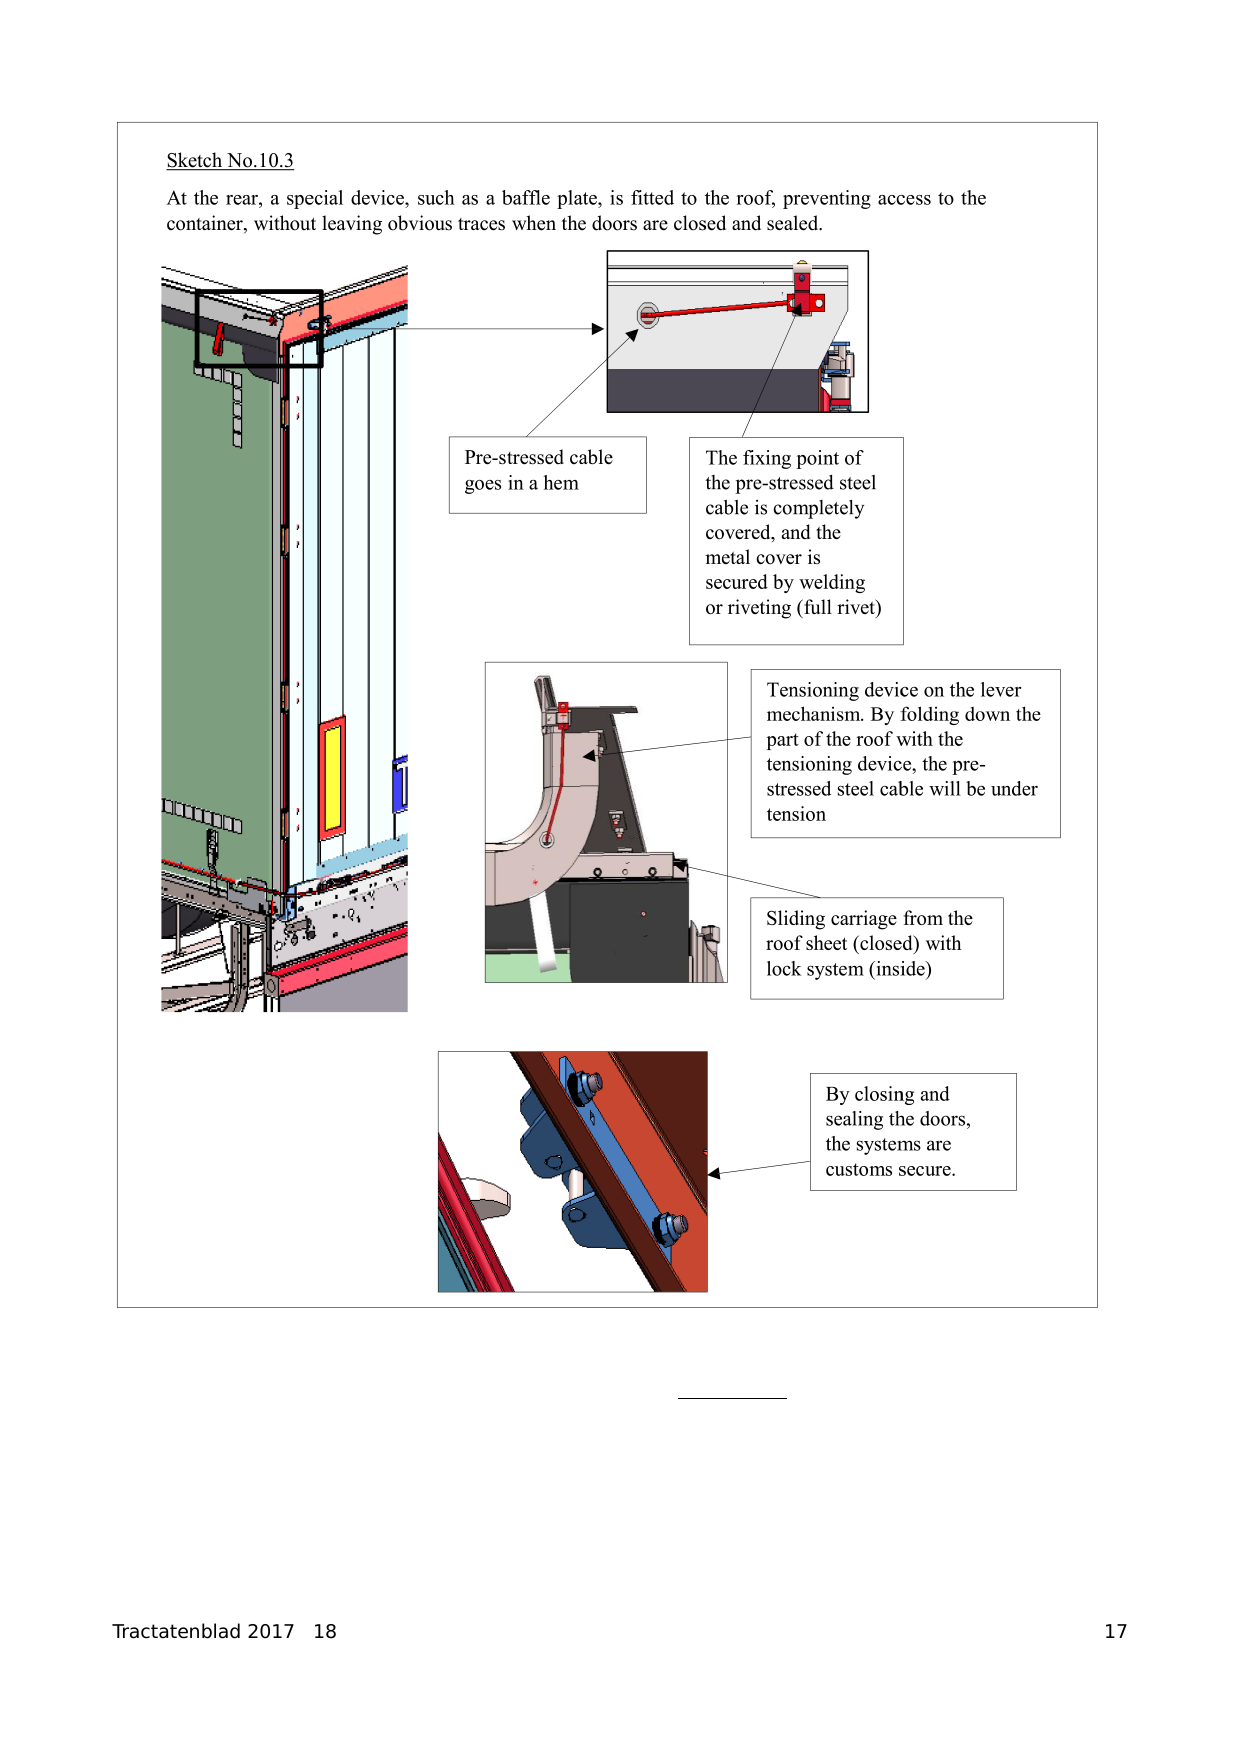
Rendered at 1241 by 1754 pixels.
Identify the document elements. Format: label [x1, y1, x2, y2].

picture [112, 116, 1099, 1309]
